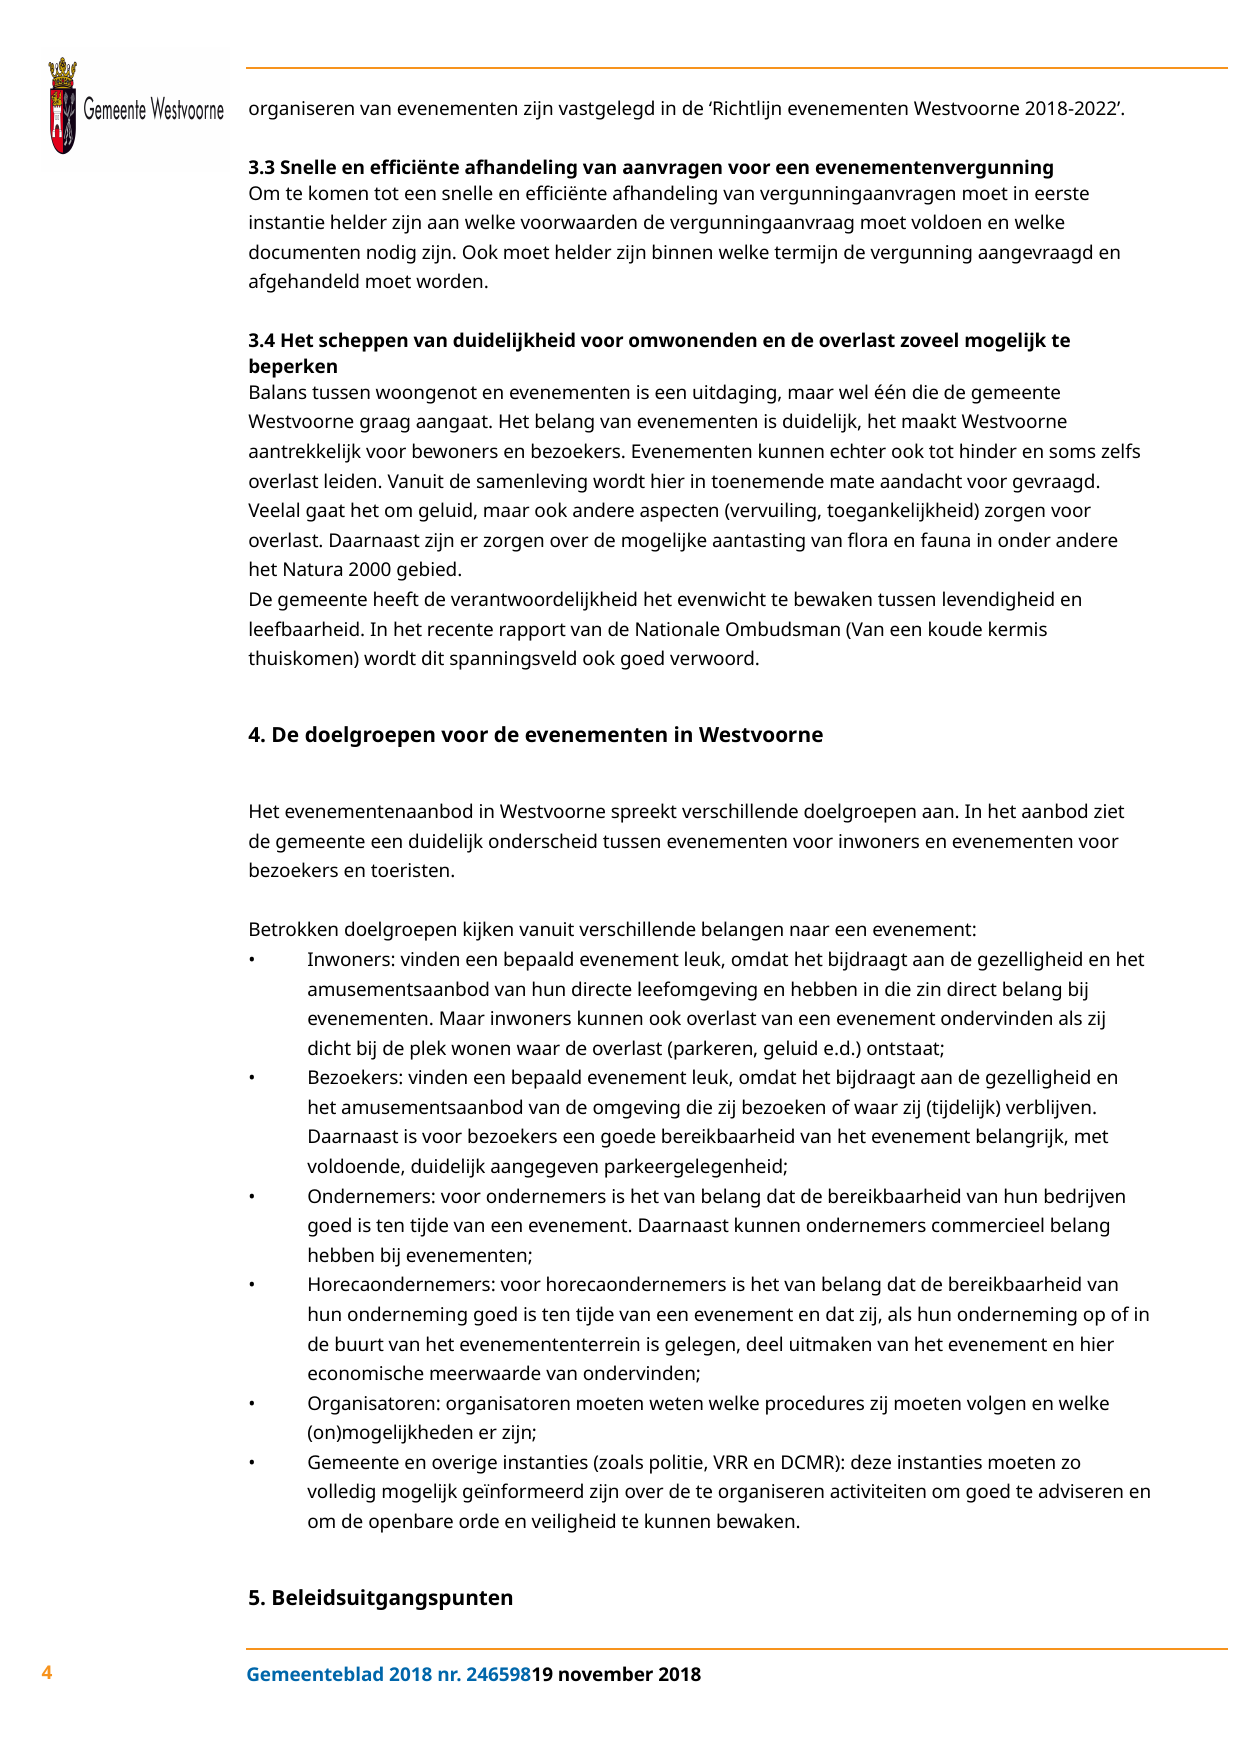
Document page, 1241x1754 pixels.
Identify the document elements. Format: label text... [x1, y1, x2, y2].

text organiseren van evenementen zijn vastgelegd in de ‘Richtlijn evenementen Westvoorne 2018-2022’. [248, 95, 1152, 121]
text Om te komen tot een snelle en efficiënte afhandeling van vergunningaanvragen moet in eerste instantie helder zijn aan welke voorwaarden de vergunningaanvraag moet voldoen en welke documenten nodig zijn. Ook moet helder zijn binnen welke termijn de vergunning aangevraagd en afgehandeld moet worden. [248, 180, 1152, 294]
text 3.3 Snelle en efficiënte afhandeling van aanvragen voor een evenementenvergunning [248, 154, 1152, 180]
text 5. Beleidsuitgangspunten [248, 1583, 1152, 1612]
text 3.4 Het scheppen van duidelijkheid voor omwonenden en de overlast zoveel mogelijk te beperken [248, 328, 1152, 379]
list Ondernemers: voor ondernemers is het van belang dat de bereikbaarheid van hun bedrijven goed is ten tijde van een evenement. Daarnaast kunnen ondernemers commercieel belang hebben bij evenementen; [248, 1183, 1152, 1268]
list Bezoekers: vinden een bepaald evenement leuk, omdat het bijdraagt aan de gezelligheid en het amusementsaanbod van de omgeving die zij bezoeken of waar zij (tijdelijk) verblijven. Daarnaast is voor bezoekers een goede bereikbaarheid van het evenement belangrijk, met voldoende, duidelijk aangegeven parkeergelegenheid; [248, 1064, 1152, 1179]
list Organisatoren: organisatoren moeten weten welke procedures zij moeten volgen en welke (on)mogelijkheden er zijn; [248, 1390, 1152, 1445]
list Gemeente en overige instanties (zoals politie, VRR en DCMR): deze instanties moeten zo volledig mogelijk geïnformeerd zijn over de te organiseren activiteiten om goed te adviseren en om de openbare orde en veiligheid te kunnen bewaken. [248, 1449, 1152, 1534]
text Betrokken doelgroepen kijken vanuit verschillende belangen naar een evenement: [248, 917, 1152, 942]
text Het evenementenaanbod in Westvoorne spreekt verschillende doelgroepen aan. In het aanbod ziet de gemeente een duidelijk onderscheid tussen evenementen voor inwoners en evenementen voor bezoekers en toeristen. [248, 798, 1152, 883]
list Inwoners: vinden een bepaald evenement leuk, omdat het bijdraagt aan de gezelligheid en het amusementsaanbod van hun directe leefomgeving en hebben in die zin direct belang bij evenementen. Maar inwoners kunnen ook overlast van een evenement ondervinden als zij dicht bij de plek wonen waar de overlast (parkeren, geluid e.d.) ontstaat; [248, 946, 1152, 1061]
text De gemeente heeft de verantwoordelijkheid het evenwicht te bewaken tussen levendigheid en leefbaarheid. In het recente rapport van de Nationale Ombudsman (Van een koude kermis thuiskomen) wordt dit spanningsveld ook goed verwoord. [248, 586, 1152, 671]
text Balans tussen woongenot en evenementen is een uitdaging, maar wel één die de gemeente Westvoorne graag aangaat. Het belang van evenementen is duidelijk, het maakt Westvoorne aantrekkelijk voor bewoners en bezoekers. Evenementen kunnen echter ook tot hinder en soms zelfs overlast leiden. Vanuit de samenleving wordt hier in toenemende mate aandacht voor gevraagd. Veelal gaat het om geluid, maar ook andere aspecten (vervuiling, toegankelijkheid) zorgen voor overlast. Daarnaast zijn er zorgen over de mogelijke aantasting van flora en fauna in onder andere het Natura 2000 gebied. [248, 379, 1152, 582]
list Horecaondernemers: voor horecaondernemers is het van belang dat de bereikbaarheid van hun onderneming goed is ten tijde van een evenement en dat zij, als hun onderneming op of in de buurt van het evenemententerrein is gelegen, deel uitmaken van het evenement en hier economische meerwaarde van ondervinden; [248, 1272, 1152, 1386]
picture [41, 47, 231, 172]
text 4. De doelgroepen voor de evenementen in Westvoorne [248, 721, 1152, 749]
